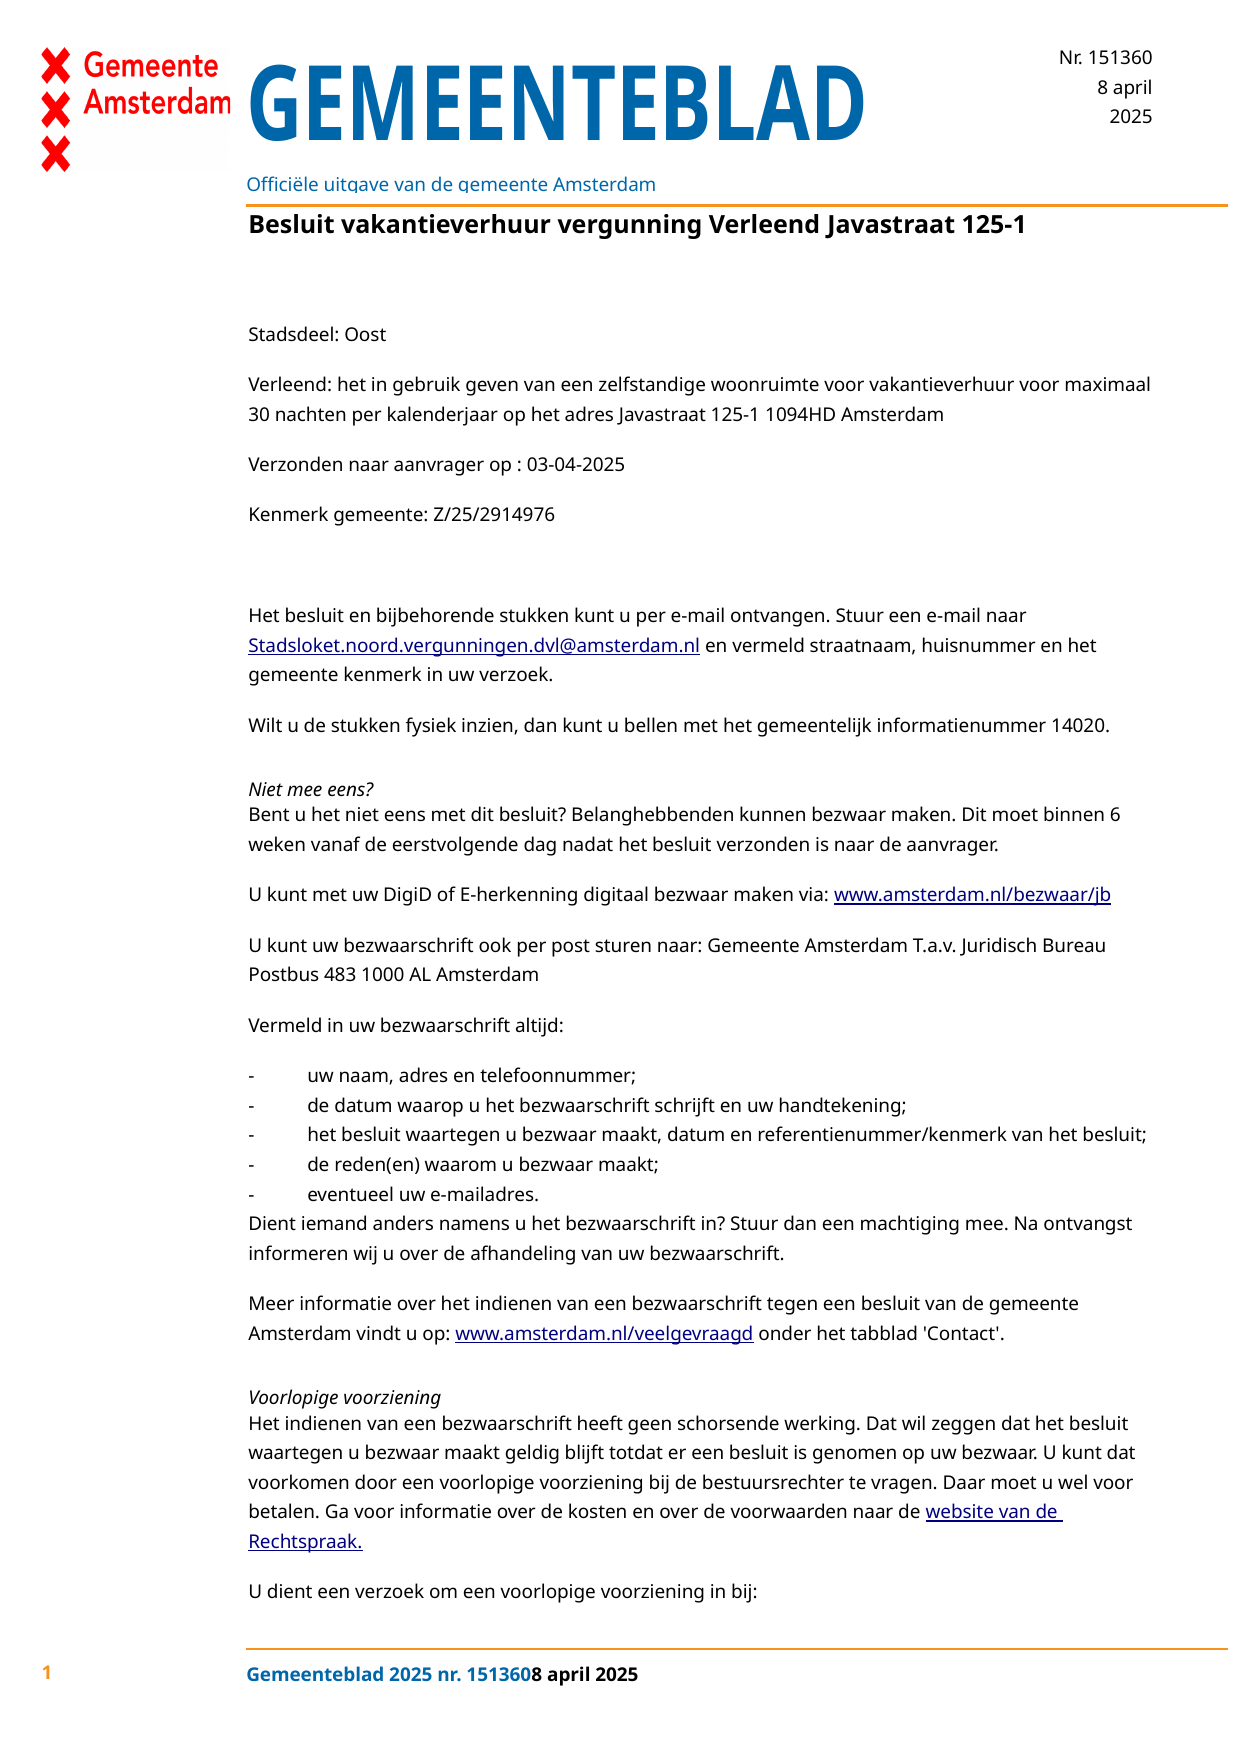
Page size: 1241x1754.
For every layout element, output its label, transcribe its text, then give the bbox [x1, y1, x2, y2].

text U dient een verzoek om een voorlopige voorziening in bij: [248, 1578, 1152, 1604]
text Kenmerk gemeente: Z/25/2914976 [248, 502, 1152, 527]
text Besluit vakantieverhuur vergunning Verleend Javastraat 125-1 [248, 207, 1152, 241]
list de reden(en) waarom u bezwaar maakt; [248, 1151, 1152, 1177]
text Meer informatie over het indienen van een bezwaarschrift tegen een besluit van de gemeente Amsterdam vindt u op: www.amsterdam.nl/veelgevraagd onder het tabblad 'Contact'. [248, 1290, 1152, 1346]
text U kunt met uw DigiD of E-herkenning digitaal bezwaar maken via: www.amsterdam.nl/bezwaar/jb [248, 882, 1152, 907]
list uw naam, adres en telefoonnummer; [248, 1062, 1152, 1088]
list de datum waarop u het bezwaarschrift schrijft en uw handtekening; [248, 1092, 1152, 1118]
text Bent u het niet eens met dit besluit? Belanghebbenden kunnen bezwaar maken. Dit moet binnen 6 weken vanaf de eerstvolgende dag nadat het besluit verzonden is naar de aanvrager. [248, 802, 1152, 857]
text Het indienen van een bezwaarschrift heeft geen schorsende werking. Dat wil zeggen dat het besluit waartegen u bezwaar maakt geldig blijft totdat er een besluit is genomen op uw bezwaar. U kunt dat voorkomen door een voorlopige voorziening bij de bestuursrechter te vragen. Daar moet u wel voor betalen. Ga voor informatie over de kosten en over de voorwaarden naar de website van de Rechtspraak. [248, 1410, 1152, 1554]
list eventueel uw e-mailadres. [248, 1181, 1152, 1207]
text Wilt u de stukken fysiek inzien, dan kunt u bellen met het gemeentelijk informatienummer 14020. [248, 712, 1152, 738]
text Niet mee eens? [248, 776, 1152, 802]
text Voorlopige voorziening [248, 1384, 1152, 1410]
text Het besluit en bijbehorende stukken kunt u per e-mail ontvangen. Stuur een e-mail naar Stadsloket.noord.vergunningen.dvl@amsterdam.nl en vermeld straatnaam, huisnummer en het gemeente kenmerk in uw verzoek. [248, 602, 1152, 687]
text Verleend: het in gebruik geven van een zelfstandige woonruimte voor vakantieverhuur voor maximaal 30 nachten per kalenderjaar op het adres Javastraat 125-1 1094HD Amsterdam [248, 371, 1152, 426]
text U kunt uw bezwaarschrift ook per post sturen naar: Gemeente Amsterdam T.a.v. Juridisch Bureau Postbus 483 1000 AL Amsterdam [248, 932, 1152, 987]
text Dient iemand anders namens u het bezwaarschrift in? Stuur dan een machtiging mee. Na ontvangst informeren wij u over de afhandeling van uw bezwaarschrift. [248, 1210, 1152, 1266]
picture [41, 47, 231, 172]
text Stadsdeel: Oost [248, 321, 1152, 346]
list het besluit waartegen u bezwaar maakt, datum en referentienummer/kenmerk van het besluit; [248, 1122, 1152, 1147]
text Vermeld in uw bezwaarschrift altijd: [248, 1012, 1152, 1038]
text Verzonden naar aanvrager op : 03-04-2025 [248, 451, 1152, 477]
